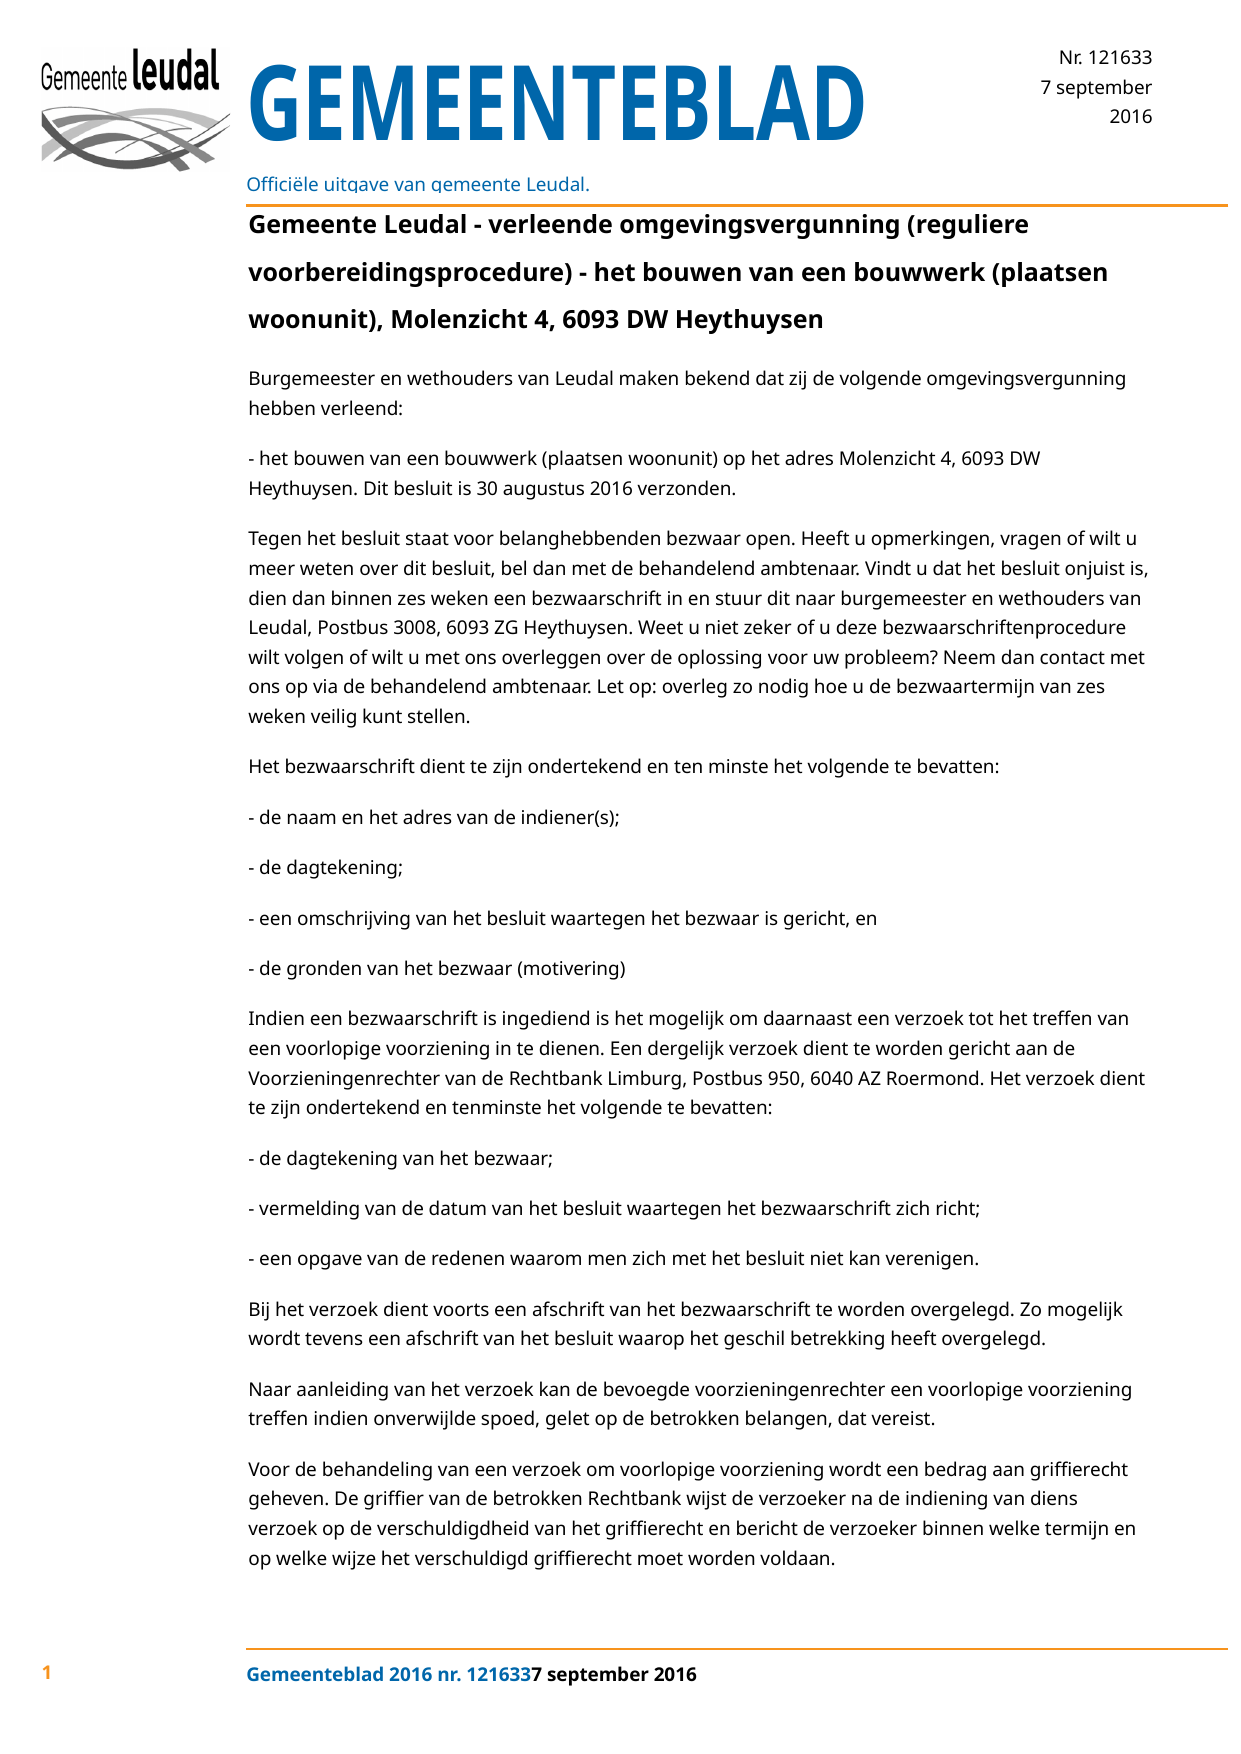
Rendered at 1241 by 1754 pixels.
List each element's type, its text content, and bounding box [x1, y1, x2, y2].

text - een omschrijving van het besluit waartegen het bezwaar is gericht, en [248, 905, 1152, 930]
text - een opgave van de redenen waarom men zich met het besluit niet kan verenigen. [248, 1246, 1152, 1271]
text - de naam en het adres van de indiener(s); [248, 804, 1152, 829]
text Gemeente Leudal - verleende omgevingsvergunning (reguliere voorbereidingsprocedure) - het bouwen van een bouwwerk (plaatsen woonunit), Molenzicht 4, 6093 DW Heythuysen [248, 207, 1152, 336]
text Bij het verzoek dient voorts een afschrift van het bezwaarschrift te worden overgelegd. Zo mogelijk wordt tevens een afschrift van het besluit waarop het geschil betrekking heeft overgelegd. [248, 1296, 1152, 1351]
text Burgemeester en wethouders van Leudal maken bekend dat zij de volgende omgevingsvergunning hebben verleend: [248, 366, 1152, 421]
text - het bouwen van een bouwwerk (plaatsen woonunit) op het adres Molenzicht 4, 6093 DW Heythuysen. Dit besluit is 30 augustus 2016 verzonden. [248, 446, 1152, 501]
text Tegen het besluit staat voor belanghebbenden bezwaar open. Heeft u opmerkingen, vragen of wilt u meer weten over dit besluit, bel dan met de behandelend ambtenaar. Vindt u dat het besluit onjuist is, dien dan binnen zes weken een bezwaarschrift in en stuur dit naar burgemeester en wethouders van Leudal, Postbus 3008, 6093 ZG Heythuysen. Weet u niet zeker of u deze bezwaarschriftenprocedure wilt volgen of wilt u met ons overleggen over de oplossing voor uw probleem? Neem dan contact met ons op via de behandelend ambtenaar. Let op: overleg zo nodig hoe u de bezwaartermijn van zes weken veilig kunt stellen. [248, 526, 1152, 729]
text Het bezwaarschrift dient te zijn ondertekend en ten minste het volgende te bevatten: [248, 753, 1152, 779]
text - de gronden van het bezwaar (motivering) [248, 955, 1152, 981]
text - de dagtekening; [248, 854, 1152, 880]
text - de dagtekening van het bezwaar; [248, 1145, 1152, 1170]
picture [41, 47, 231, 172]
text Indien een bezwaarschrift is ingediend is het mogelijk om daarnaast een verzoek tot het treffen van een voorlopige voorziening in te dienen. Een dergelijk verzoek dient te worden gericht aan de Voorzieningenrechter van de Rechtbank Limburg, Postbus 950, 6040 AZ Roermond. Het verzoek dient te zijn ondertekend en tenminste het volgende te bevatten: [248, 1006, 1152, 1120]
text Voor de behandeling van een verzoek om voorlopige voorziening wordt een bedrag aan griffierecht geheven. De griffier van de betrokken Rechtbank wijst de verzoeker na de indiening van diens verzoek op de verschuldigdheid van het griffierecht en bericht de verzoeker binnen welke termijn en op welke wijze het verschuldigd griffierecht moet worden voldaan. [248, 1456, 1152, 1570]
text - vermelding van de datum van het besluit waartegen het bezwaarschrift zich richt; [248, 1195, 1152, 1221]
text Naar aanleiding van het verzoek kan de bevoegde voorzieningenrechter een voorlopige voorziening treffen indien onverwijlde spoed, gelet op de betrokken belangen, dat vereist. [248, 1376, 1152, 1431]
